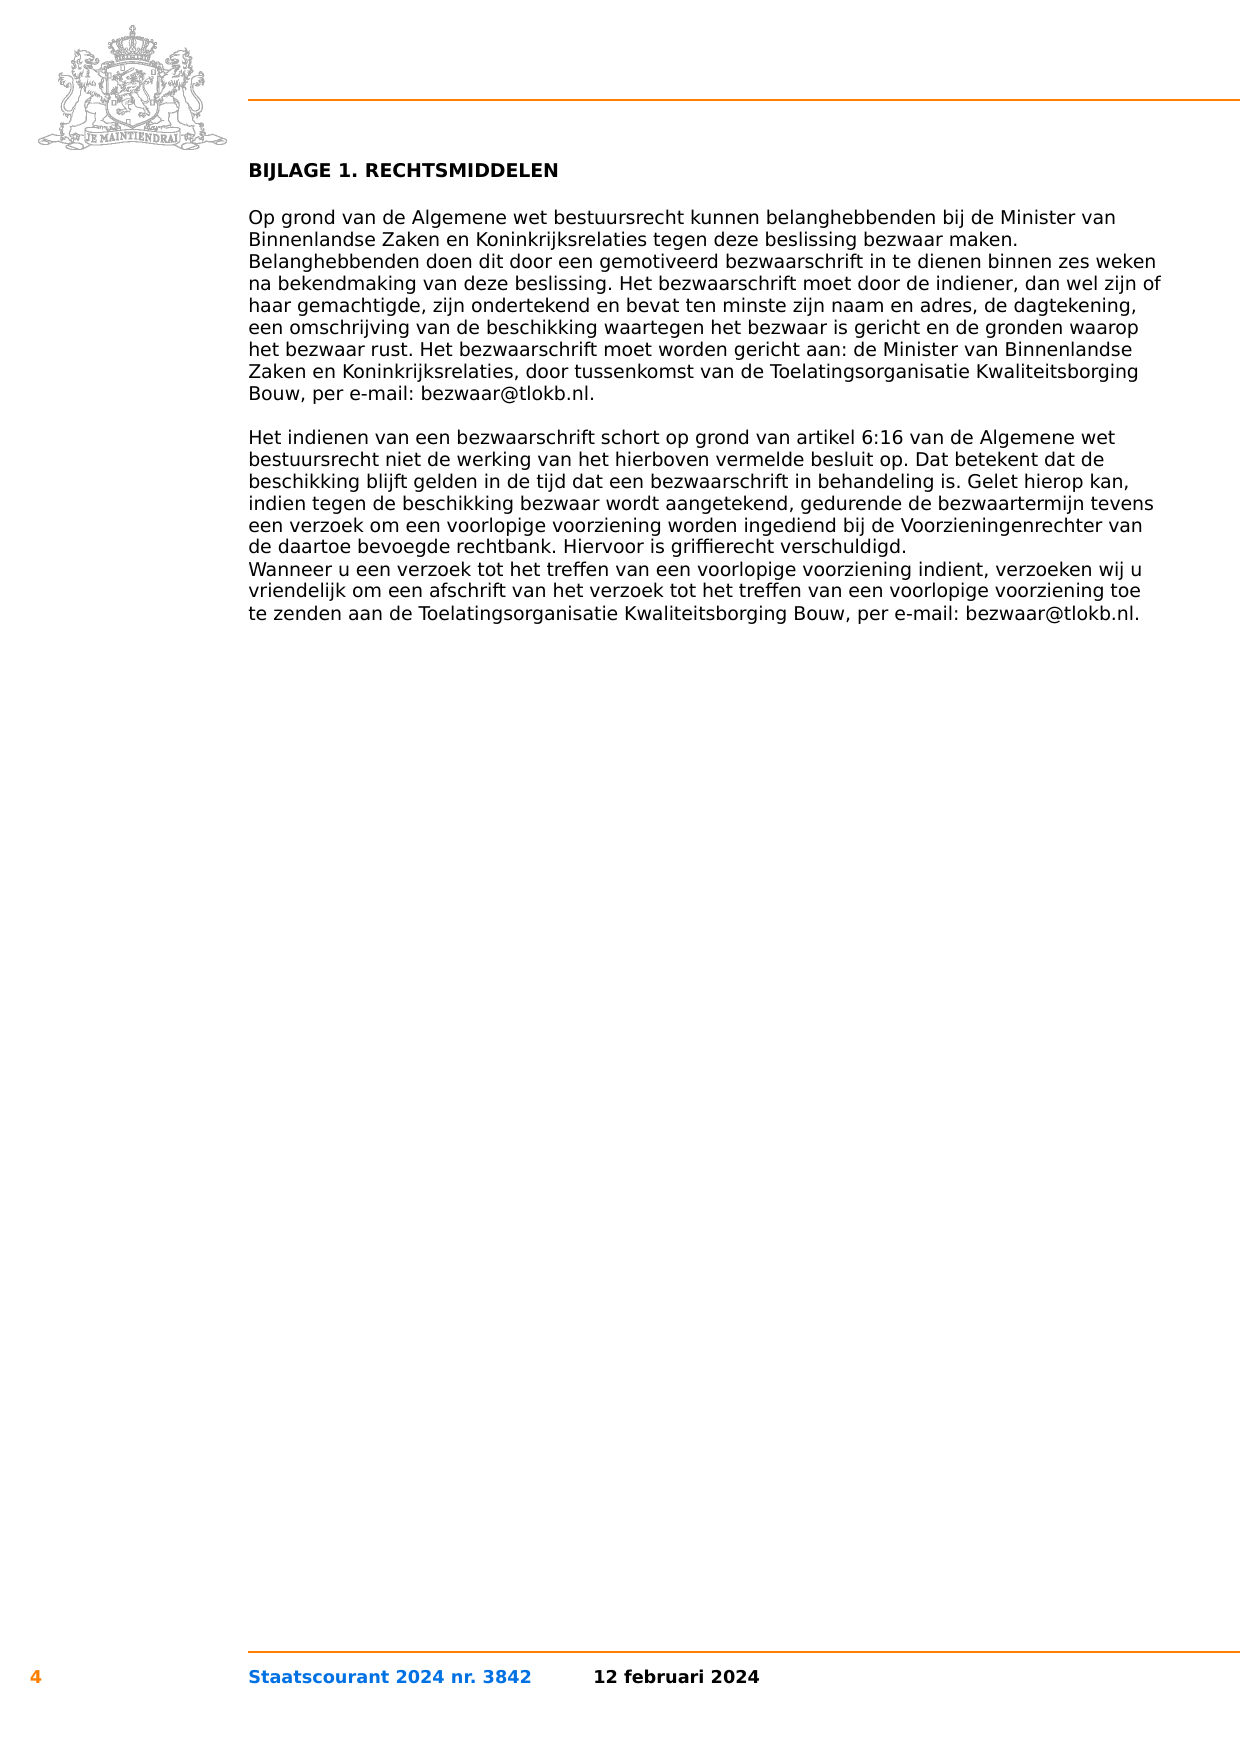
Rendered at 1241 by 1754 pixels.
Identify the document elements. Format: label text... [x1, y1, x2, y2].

text Op grond van de Algemene wet bestuursrecht kunnen belanghebbenden bij de Minister van Binnenlandse Zaken en Koninkrijksrelaties tegen deze beslissing bezwaar maken. Belanghebbenden doen dit door een gemotiveerd bezwaarschrift in te dienen binnen zes weken na bekendmaking van deze beslissing. Het bezwaarschrift moet door de indiener, dan wel zijn of haar gemachtigde, zijn ondertekend en bevat ten minste zijn naam en adres, de dagtekening, een omschrijving van de beschikking waartegen het bezwaar is gericht en de gronden waarop het bezwaar rust. Het bezwaarschrift moet worden gericht aan: de Minister van Binnenlandse Zaken en Koninkrijksrelaties, door tussenkomst van de Toelatingsorganisatie Kwaliteitsborging Bouw, per e-mail: bezwaar@tlokb.nl. [248, 207, 1163, 405]
text Wanneer u een verzoek tot het treffen van een voorlopige voorziening indient, verzoeken wij u vriendelijk om een afschrift van het verzoek tot het treffen van een voorlopige voorziening toe te zenden aan de Toelatingsorganisatie Kwaliteitsborging Bouw, per e-mail: bezwaar@tlokb.nl. [248, 558, 1163, 624]
subtitle BIJLAGE 1. RECHTSMIDDELEN [248, 160, 1163, 182]
picture [38, 25, 227, 150]
text Het indienen van een bezwaarschrift schort op grond van artikel 6:16 van de Algemene wet bestuursrecht niet de werking van het hierboven vermelde besluit op. Dat betekent dat de beschikking blijft gelden in de tijd dat een bezwaarschrift in behandeling is. Gelet hierop kan, indien tegen de beschikking bezwaar wordt aangetekend, gedurende de bezwaartermijn tevens een verzoek om een voorlopige voorziening worden ingediend bij de Voorzieningenrechter van de daartoe bevoegde rechtbank. Hiervoor is griffierecht verschuldigd. [248, 427, 1163, 558]
